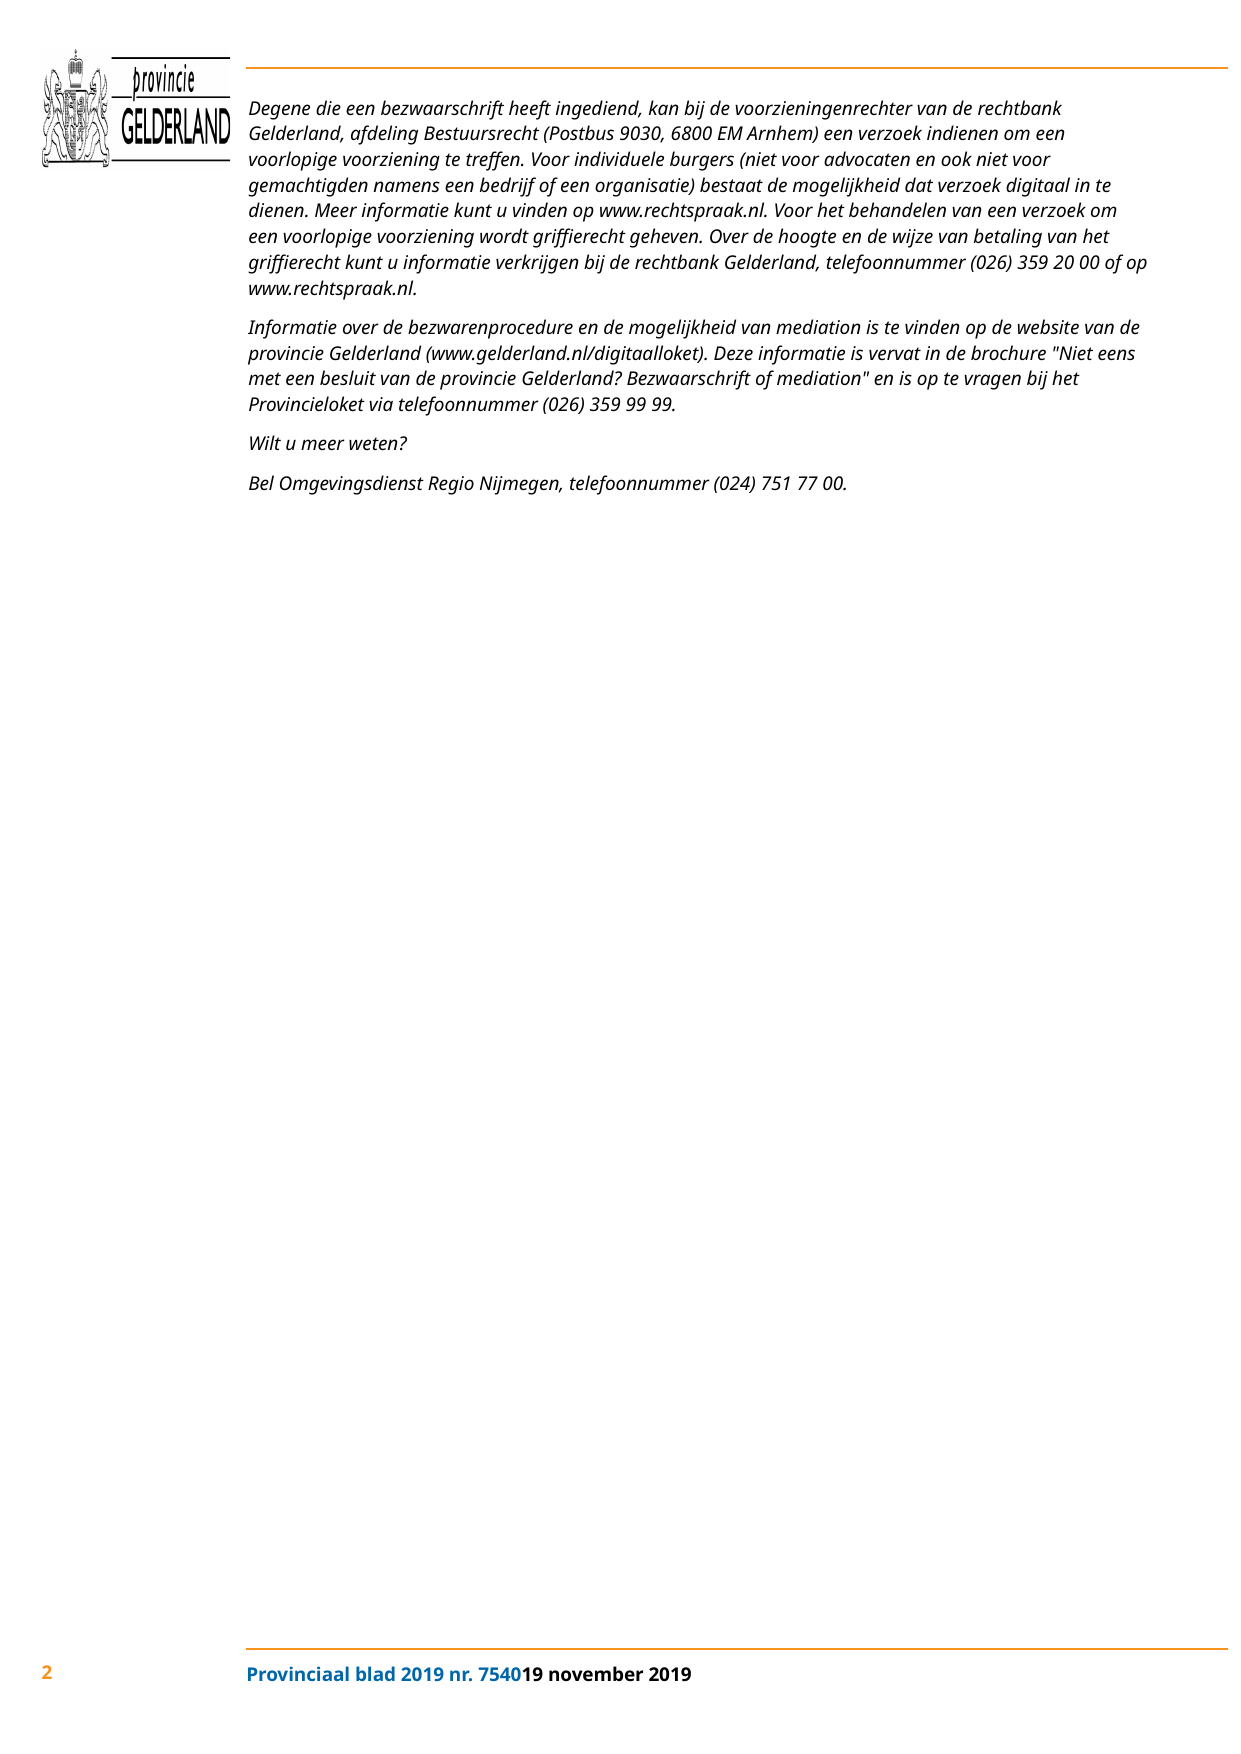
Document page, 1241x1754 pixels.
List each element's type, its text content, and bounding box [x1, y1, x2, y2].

text Bel Omgevingsdienst Regio Nijmegen, telefoonnummer (024) 751 77 00. [248, 470, 1152, 496]
text Wilt u meer weten? [248, 431, 1152, 456]
picture [41, 47, 231, 172]
text Informatie over de bezwarenprocedure en de mogelijkheid van mediation is te vinden op de website van de provincie Gelderland (www.gelderland.nl/digitaalloket). Deze informatie is vervat in de brochure "Niet eens met een besluit van de provincie Gelderland? Bezwaarschrift of mediation" en is op te vragen bij het Provincieloket via telefoonnummer (026) 359 99 99. [248, 314, 1152, 417]
text Degene die een bezwaarschrift heeft ingediend, kan bij de voorzieningenrechter van de rechtbank Gelderland, afdeling Bestuursrecht (Postbus 9030, 6800 EM Arnhem) een verzoek indienen om een voorlopige voorziening te treffen. Voor individuele burgers (niet voor advocaten en ook niet voor gemachtigden namens een bedrijf of een organisatie) bestaat de mogelijkheid dat verzoek digitaal in te dienen. Meer informatie kunt u vinden op www.rechtspraak.nl. Voor het behandelen van een verzoek om een voorlopige voorziening wordt griffierecht geheven. Over de hoogte en de wijze van betaling van het griffierecht kunt u informatie verkrijgen bij de rechtbank Gelderland, telefoonnummer (026) 359 20 00 of op www.rechtspraak.nl. [248, 95, 1152, 301]
